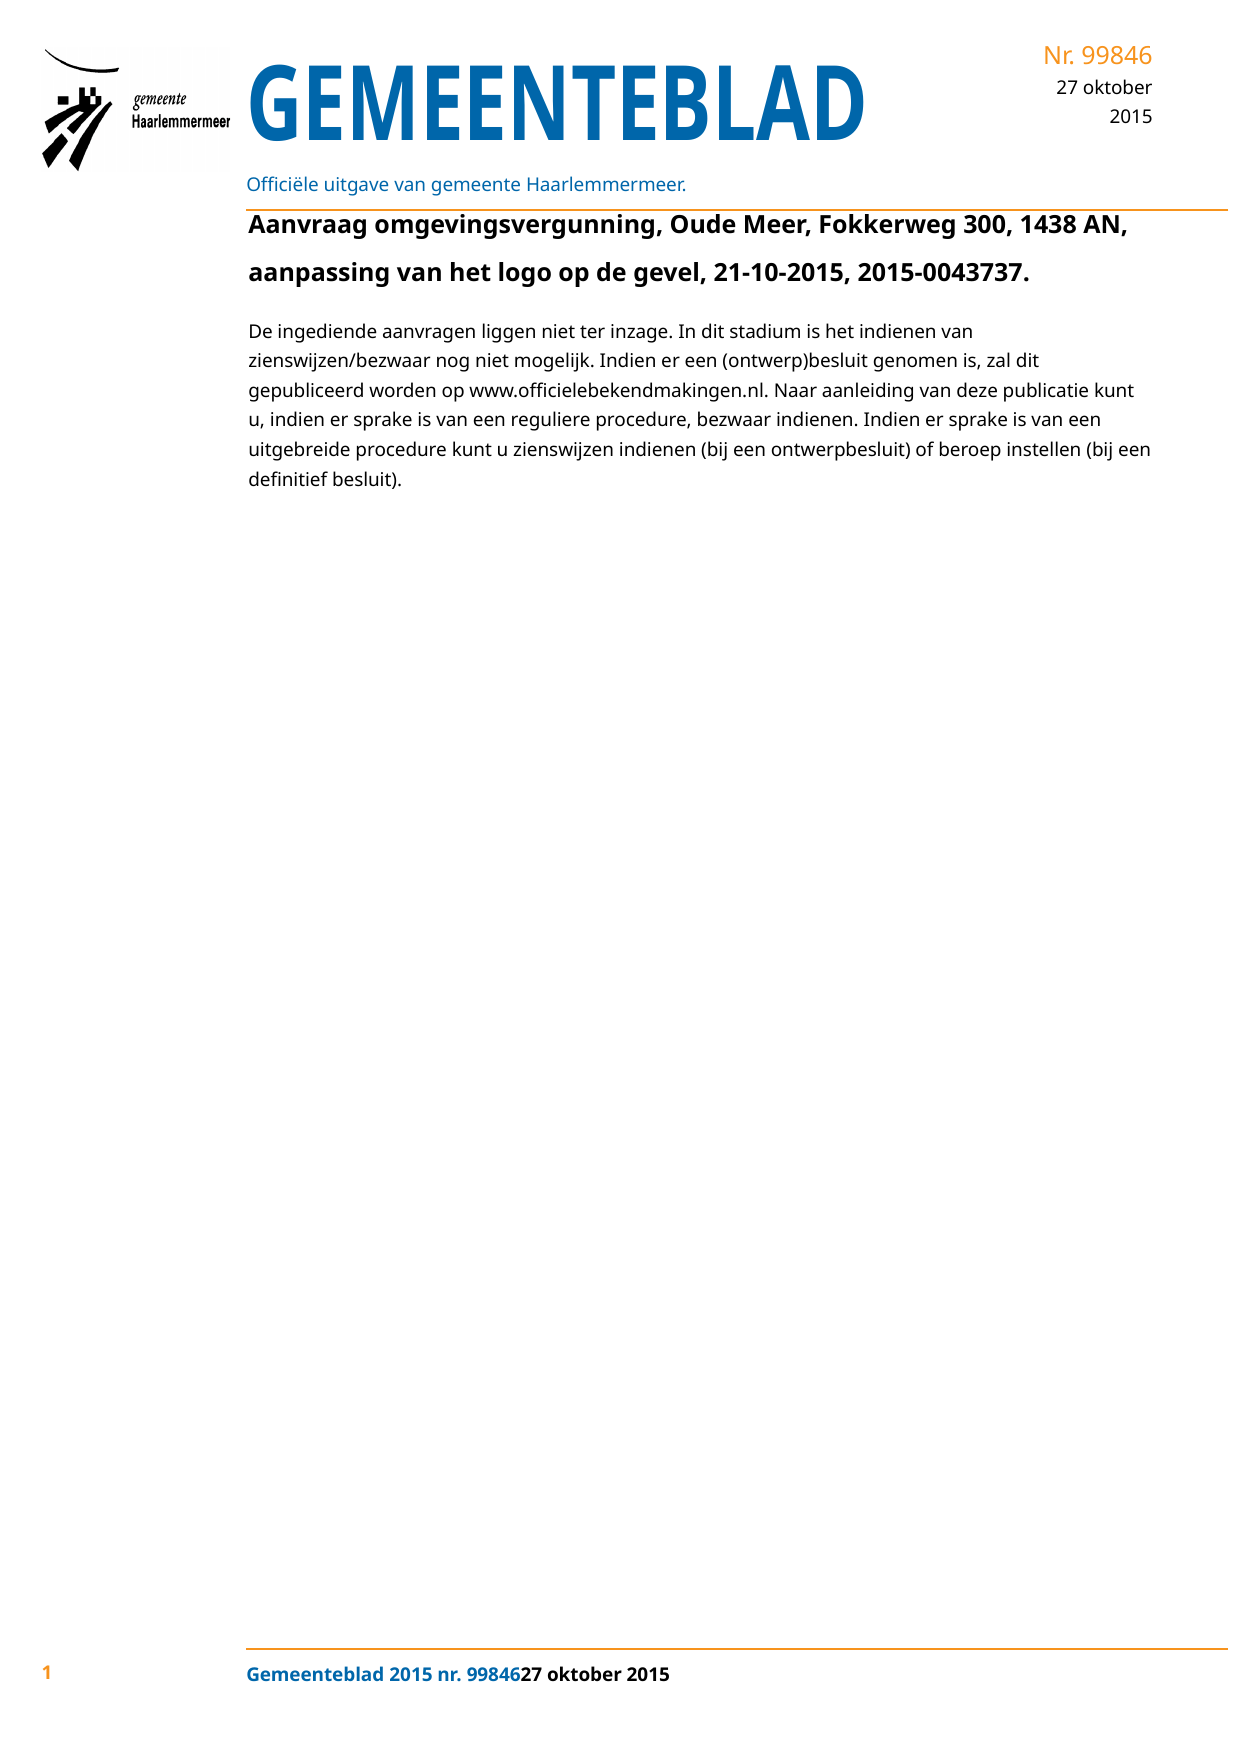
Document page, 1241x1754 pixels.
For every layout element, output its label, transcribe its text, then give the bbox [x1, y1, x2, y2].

picture [41, 47, 231, 172]
text De ingediende aanvragen liggen niet ter inzage. In dit stadium is het indienen van zienswijzen/bezwaar nog niet mogelijk. Indien er een (ontwerp)besluit genomen is, zal dit gepubliceerd worden op www.officielebekendmakingen.nl. Naar aanleiding van deze publicatie kunt u, indien er sprake is van een reguliere procedure, bezwaar indienen. Indien er sprake is van een uitgebreide procedure kunt u zienswijzen indienen (bij een ontwerpbesluit) of beroep instellen (bij een definitief besluit). [248, 318, 1152, 492]
text Aanvraag omgevingsvergunning, Oude Meer, Fokkerweg 300, 1438 AN, aanpassing van het logo op de gevel, 21-10-2015, 2015-0043737. [248, 211, 1152, 288]
